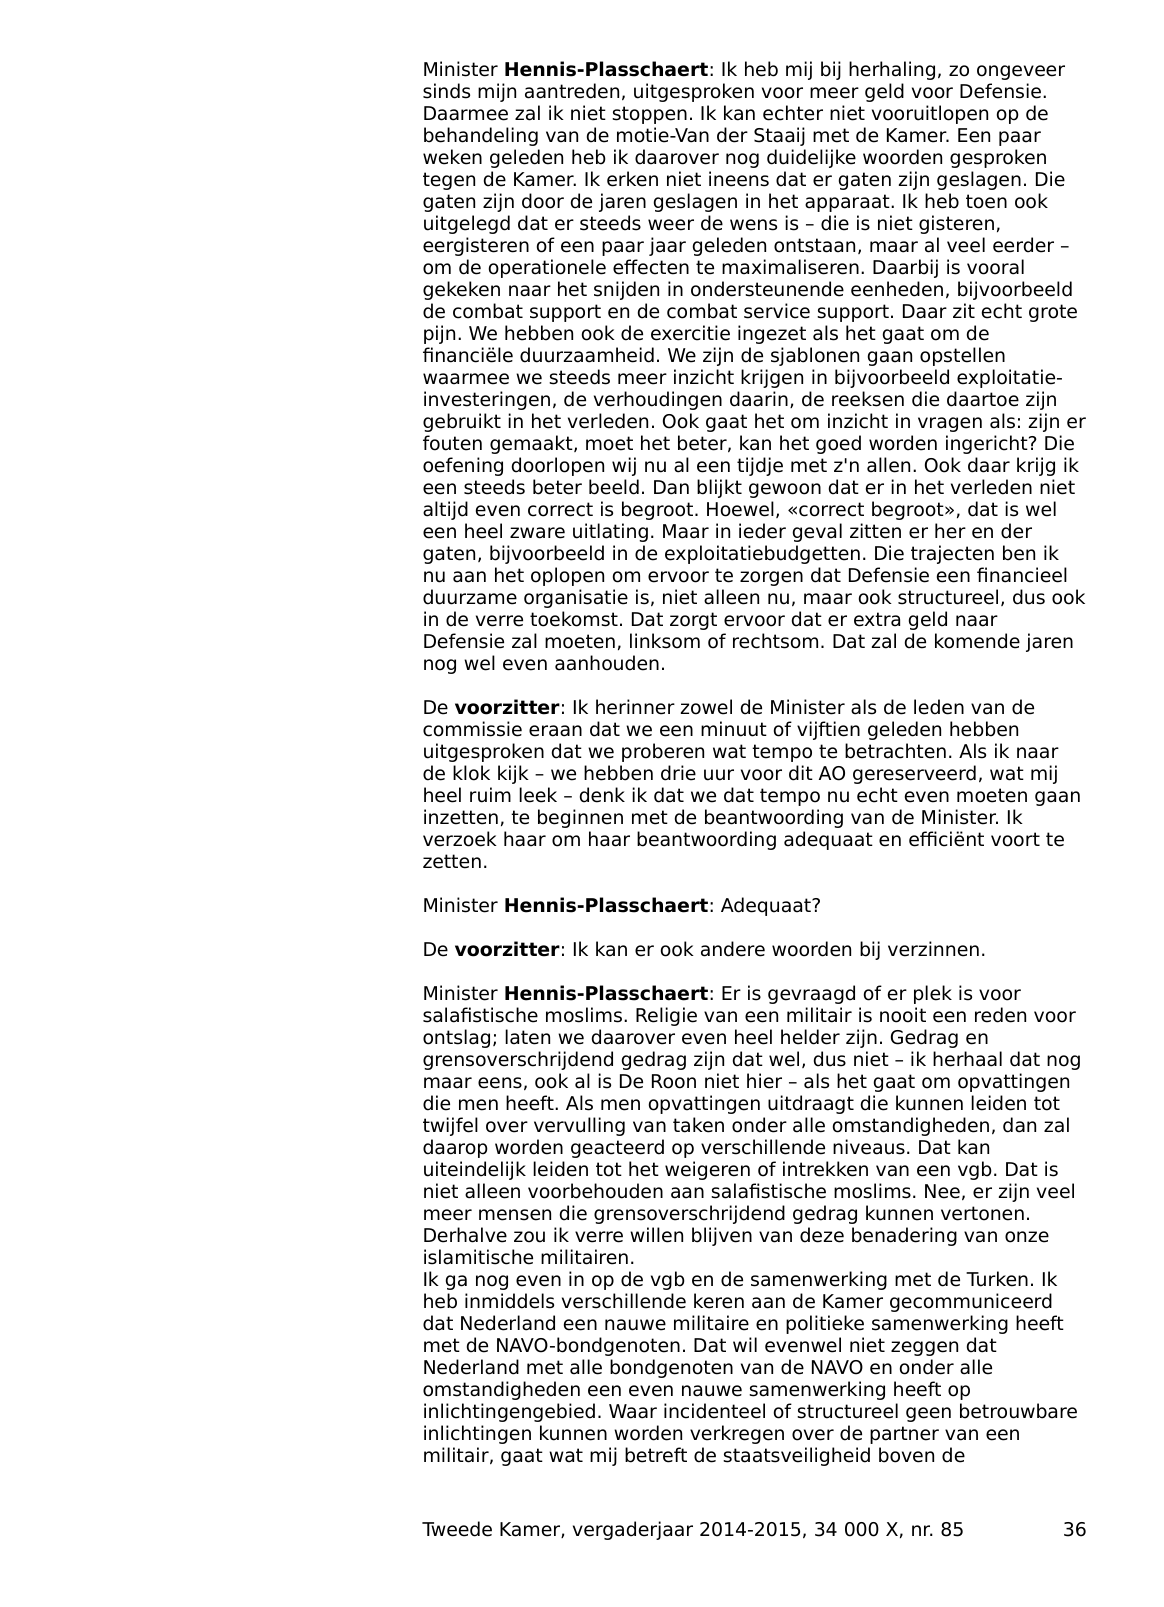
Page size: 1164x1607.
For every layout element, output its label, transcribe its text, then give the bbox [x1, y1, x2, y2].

text Minister Hennis-Plasschaert: Ik heb mij bij herhaling, zo ongeveer sinds mijn aantreden, uitgesproken voor meer geld voor Defensie. Daarmee zal ik niet stoppen. Ik kan echter niet vooruitlopen op de behandeling van de motie-Van der Staaij met de Kamer. Een paar weken geleden heb ik daarover nog duidelijke woorden gesproken tegen de Kamer. Ik erken niet ineens dat er gaten zijn geslagen. Die gaten zijn door de jaren geslagen in het apparaat. Ik heb toen ook uitgelegd dat er steeds weer de wens is – die is niet gisteren, eergisteren of een paar jaar geleden ontstaan, maar al veel eerder – om de operationele effecten te maximaliseren. Daarbij is vooral gekeken naar het snijden in ondersteunende eenheden, bijvoorbeeld de combat support en de combat service support. Daar zit echt grote pijn. We hebben ook de exercitie ingezet als het gaat om de financiële duurzaamheid. We zijn de sjablonen gaan opstellen waarmee we steeds meer inzicht krijgen in bijvoorbeeld exploitatie-investeringen, de verhoudingen daarin, de reeksen die daartoe zijn gebruikt in het verleden. Ook gaat het om inzicht in vragen als: zijn er fouten gemaakt, moet het beter, kan het goed worden ingericht? Die oefening doorlopen wij nu al een tijdje met z'n allen. Ook daar krijg ik een steeds beter beeld. Dan blijkt gewoon dat er in het verleden niet altijd even correct is begroot. Hoewel, «correct begroot», dat is wel een heel zware uitlating. Maar in ieder geval zitten er her en der gaten, bijvoorbeeld in de exploitatiebudgetten. Die trajecten ben ik nu aan het oplopen om ervoor te zorgen dat Defensie een financieel duurzame organisatie is, niet alleen nu, maar ook structureel, dus ook in de verre toekomst. Dat zorgt ervoor dat er extra geld naar Defensie zal moeten, linksom of rechtsom. Dat zal de komende jaren nog wel even aanhouden. [422, 59, 1087, 674]
text Minister Hennis-Plasschaert: Er is gevraagd of er plek is voor salafistische moslims. Religie van een militair is nooit een reden voor ontslag; laten we daarover even heel helder zijn. Gedrag en grensoverschrijdend gedrag zijn dat wel, dus niet – ik herhaal dat nog maar eens, ook al is De Roon niet hier – als het gaat om opvattingen die men heeft. Als men opvattingen uitdraagt die kunnen leiden tot twijfel over vervulling van taken onder alle omstandigheden, dan zal daarop worden geacteerd op verschillende niveaus. Dat kan uiteindelijk leiden tot het weigeren of intrekken van een vgb. Dat is niet alleen voorbehouden aan salafistische moslims. Nee, er zijn veel meer mensen die grensoverschrijdend gedrag kunnen vertonen. Derhalve zou ik verre willen blijven van deze benadering van onze islamitische militairen. [422, 983, 1087, 1269]
text Minister Hennis-Plasschaert: Adequaat? [422, 895, 1087, 917]
text De voorzitter: Ik herinner zowel de Minister als de leden van de commissie eraan dat we een minuut of vijftien geleden hebben uitgesproken dat we proberen wat tempo te betrachten. Als ik naar de klok kijk – we hebben drie uur voor dit AO gereserveerd, wat mij heel ruim leek – denk ik dat we dat tempo nu echt even moeten gaan inzetten, te beginnen met de beantwoording van de Minister. Ik verzoek haar om haar beantwoording adequaat en efficiënt voort te zetten. [422, 697, 1087, 872]
text Ik ga nog even in op de vgb en de samenwerking met de Turken. Ik heb inmiddels verschillende keren aan de Kamer gecommuniceerd dat Nederland een nauwe militaire en politieke samenwerking heeft met de NAVO-bondgenoten. Dat wil evenwel niet zeggen dat Nederland met alle bondgenoten van de NAVO en onder alle omstandigheden een even nauwe samenwerking heeft op inlichtingengebied. Waar incidenteel of structureel geen betrouwbare inlichtingen kunnen worden verkregen over de partner van een militair, gaat wat mij betreft de staatsveiligheid boven de [422, 1269, 1087, 1467]
text De voorzitter: Ik kan er ook andere woorden bij verzinnen. [422, 939, 1087, 961]
